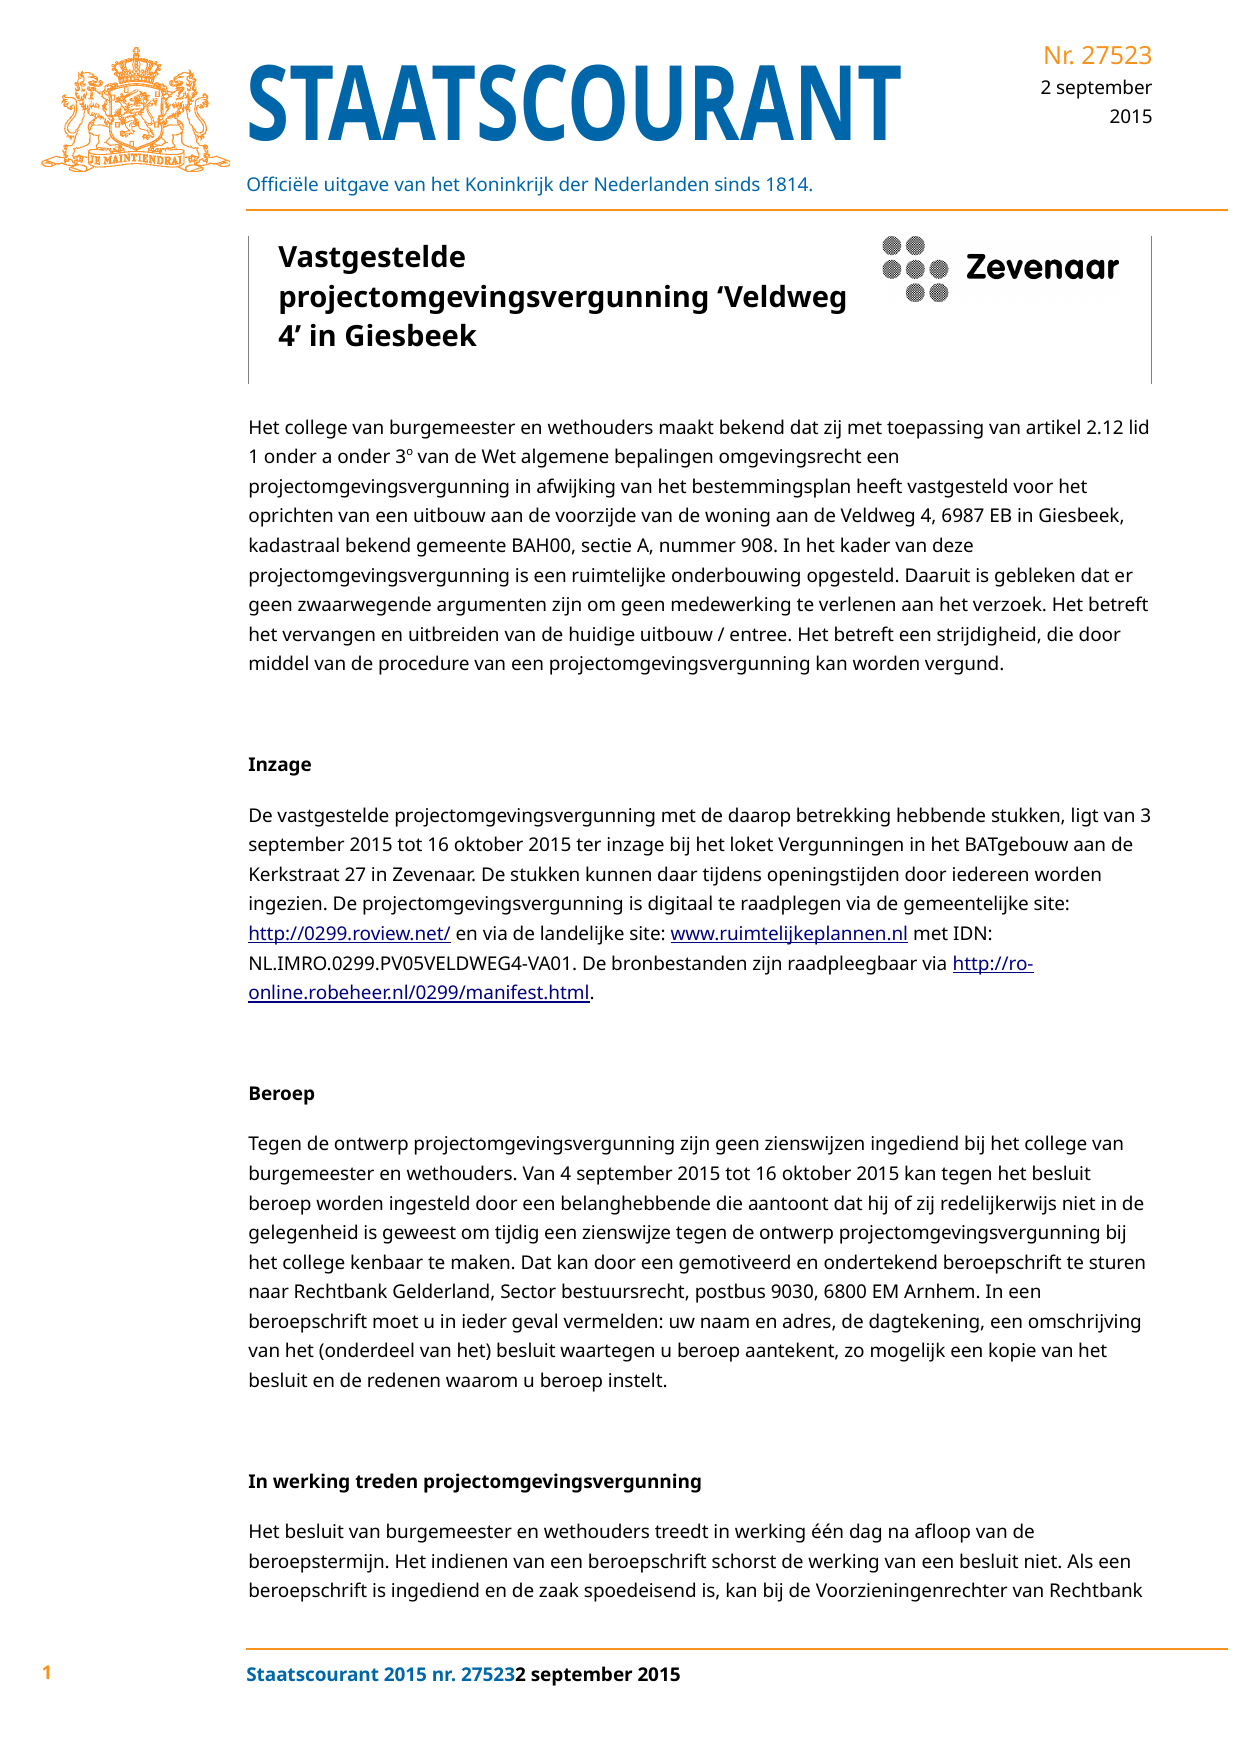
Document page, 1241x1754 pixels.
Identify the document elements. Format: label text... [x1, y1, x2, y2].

table_header Vastgestelde projectomgevingsvergunning ‘Veldweg 4’ in Giesbeek [249, 236, 850, 384]
text In werking treden projectomgevingsvergunning [248, 1468, 1152, 1494]
text De vastgestelde projectomgevingsvergunning met de daarop betrekking hebbende stukken, ligt van 3 september 2015 tot 16 oktober 2015 ter inzage bij het loket Vergunningen in het BATgebouw aan de Kerkstraat 27 in Zevenaar. De stukken kunnen daar tijdens openingstijden door iedereen worden ingezien. De projectomgevingsvergunning is digitaal te raadplegen via de gemeentelijke site: http://0299.roview.net/ en via de landelijke site: www.ruimtelijkeplannen.nl met IDN: NL.IMRO.0299.PV05VELDWEG4-VA01. De bronbestanden zijn raadpleegbaar via http://ro-online.robeheer.nl/0299/manifest.html. [248, 802, 1152, 1005]
text Het besluit van burgemeester en wethouders treedt in werking één dag na afloop van de beroepstermijn. Het indienen van een beroepschrift schorst de werking van een besluit niet. Als een beroepschrift is ingediend en de zaak spoedeisend is, kan bij de Voorzieningenrechter van Rechtbank [248, 1518, 1152, 1603]
text Tegen de ontwerp projectomgevingsvergunning zijn geen zienswijzen ingediend bij het college van burgemeester en wethouders. Van 4 september 2015 tot 16 oktober 2015 kan tegen het besluit beroep worden ingesteld door een belanghebbende die aantoont dat hij of zij redelijkerwijs niet in de gelegenheid is geweest om tijdig een zienswijze tegen de ontwerp projectomgevingsvergunning bij het college kenbaar te maken. Dat kan door een gemotiveerd en ondertekend beroepschrift te sturen naar Rechtbank Gelderland, Sector bestuursrecht, postbus 9030, 6800 EM Arnhem. In een beroepschrift moet u in ieder geval vermelden: uw naam en adres, de dagtekening, een omschrijving van het (onderdeel van het) besluit waartegen u beroep aantekent, zo mogelijk een kopie van het besluit en de redenen waarom u beroep instelt. [248, 1131, 1152, 1393]
text Beroep [248, 1080, 1152, 1106]
table_header [850, 236, 1151, 384]
picture [882, 236, 1119, 302]
picture [41, 47, 231, 172]
text Het college van burgemeester en wethouders maakt bekend dat zij met toepassing van artikel 2.12 lid 1 onder a onder 3o van de Wet algemene bepalingen omgevingsrecht een projectomgevingsvergunning in afwijking van het bestemmingsplan heeft vastgesteld voor het oprichten van een uitbouw aan de voorzijde van de woning aan de Veldweg 4, 6987 EB in Giesbeek, kadastraal bekend gemeente BAH00, sectie A, nummer 908. In het kader van deze projectomgevingsvergunning is een ruimtelijke onderbouwing opgesteld. Daaruit is gebleken dat er geen zwaarwegende argumenten zijn om geen medewerking te verlenen aan het verzoek. Het betreft het vervangen en uitbreiden van de huidige uitbouw / entree. Het betreft een strijdigheid, die door middel van de procedure van een projectomgevingsvergunning kan worden vergund. [248, 414, 1152, 676]
text Inzage [248, 751, 1152, 777]
